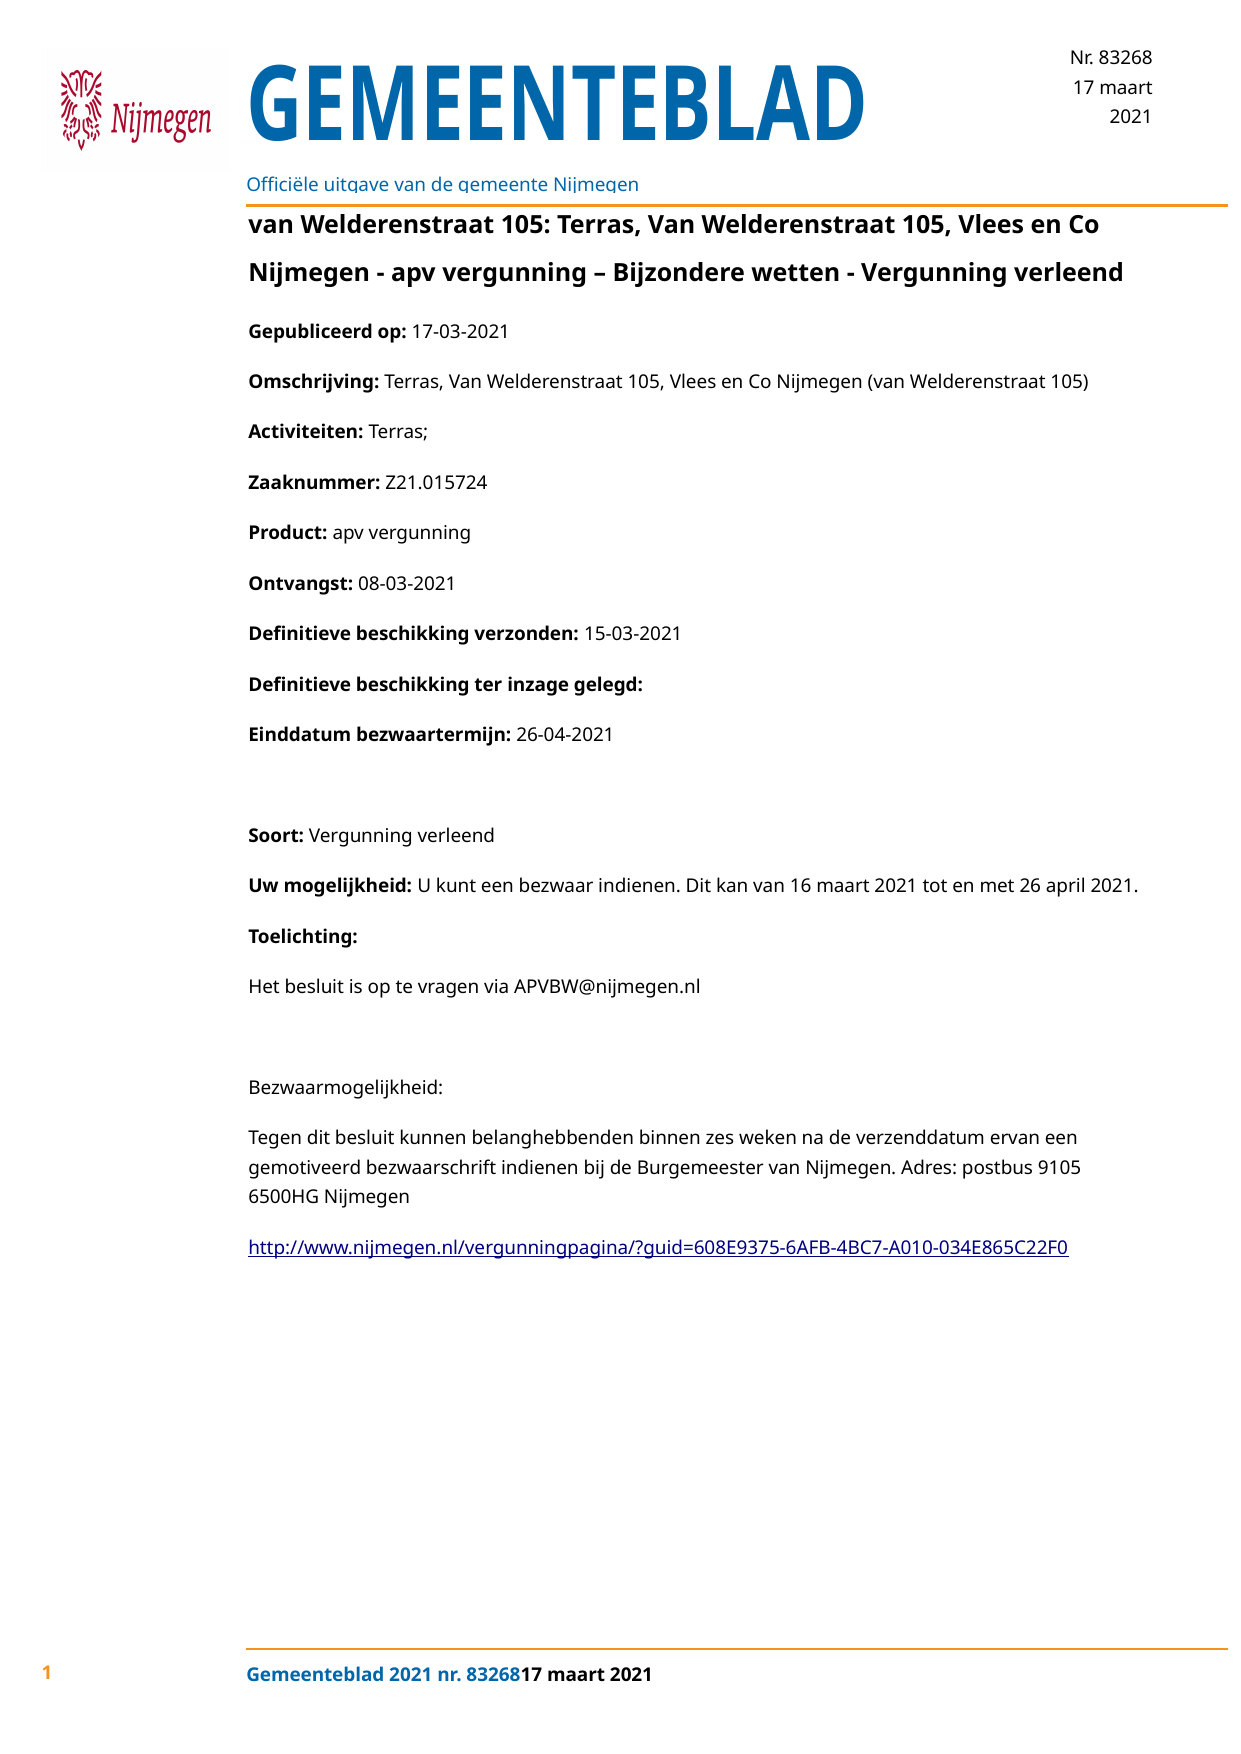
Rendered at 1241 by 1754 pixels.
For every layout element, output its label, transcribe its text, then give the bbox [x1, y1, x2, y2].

text Activiteiten: Terras; [248, 419, 1152, 444]
picture [41, 47, 231, 172]
text Einddatum bezwaartermijn: 26-04-2021 [248, 721, 1152, 747]
text Bezwaarmogelijkheid: [248, 1074, 1152, 1100]
text Soort: Vergunning verleend [248, 822, 1152, 848]
text van Welderenstraat 105: Terras, Van Welderenstraat 105, Vlees en Co Nijmegen - apv vergunning – Bijzondere wetten - Vergunning verleend [248, 207, 1152, 288]
text Gepubliceerd op: 17-03-2021 [248, 318, 1152, 344]
text Het besluit is op te vragen via APVBW@nijmegen.nl [248, 973, 1152, 999]
text http://www.nijmegen.nl/vergunningpagina/?guid=608E9375-6AFB-4BC7-A010-034E865C22F0 [248, 1234, 1152, 1260]
text Definitieve beschikking verzonden: 15-03-2021 [248, 620, 1152, 646]
text Uw mogelijkheid: U kunt een bezwaar indienen. Dit kan van 16 maart 2021 tot en met 26 april 2021. [248, 872, 1152, 898]
text Tegen dit besluit kunnen belanghebbenden binnen zes weken na de verzenddatum ervan een gemotiveerd bezwaarschrift indienen bij de Burgemeester van Nijmegen. Adres: postbus 9105 6500HG Nijmegen [248, 1124, 1152, 1209]
text Zaaknummer: Z21.015724 [248, 469, 1152, 495]
text Ontvangst: 08-03-2021 [248, 570, 1152, 596]
text Omschrijving: Terras, Van Welderenstraat 105, Vlees en Co Nijmegen (van Welderenstraat 105) [248, 368, 1152, 394]
text Toelichting: [248, 923, 1152, 949]
text Product: apv vergunning [248, 519, 1152, 545]
text Definitieve beschikking ter inzage gelegd: [248, 671, 1152, 697]
